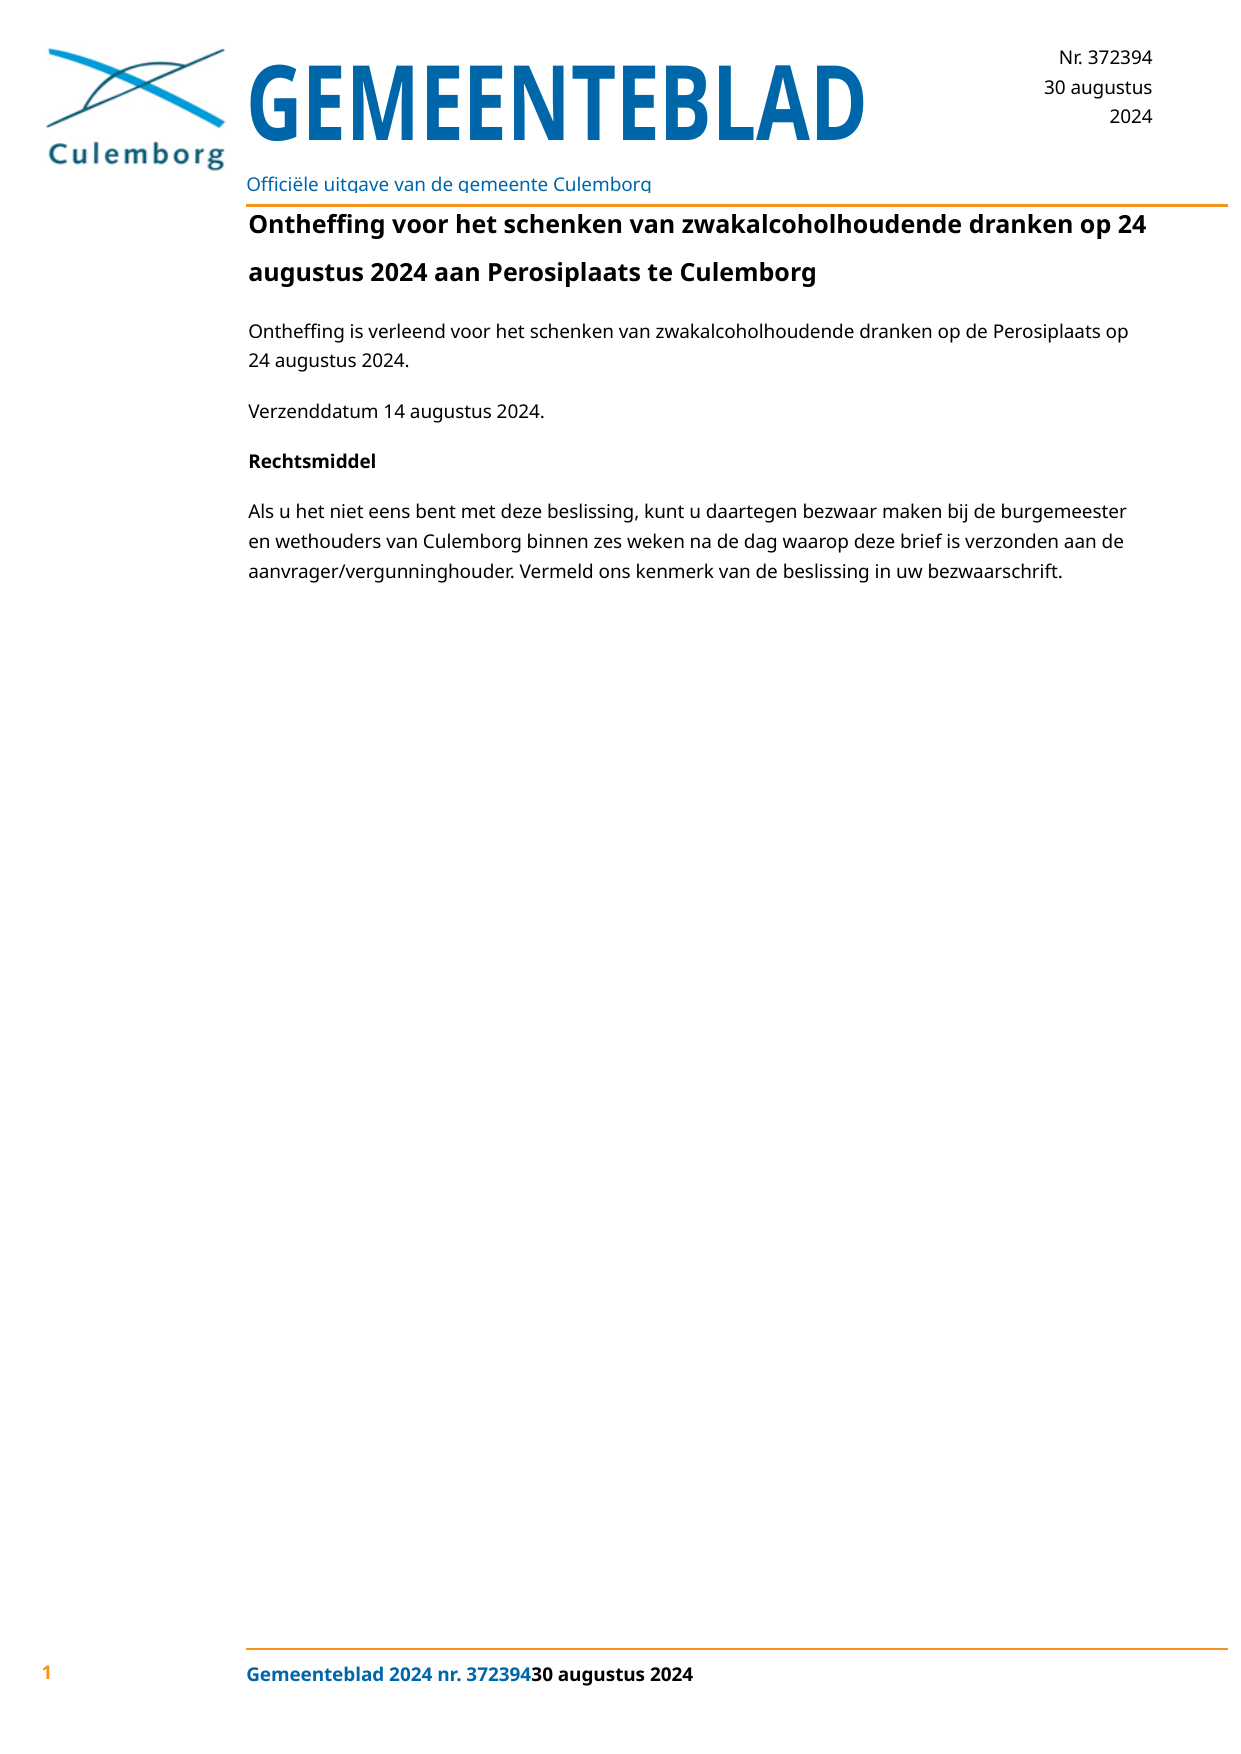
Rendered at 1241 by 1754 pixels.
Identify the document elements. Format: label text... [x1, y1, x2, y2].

text Verzenddatum 14 augustus 2024. [248, 398, 1152, 424]
text Rechtsmiddel [248, 448, 1152, 474]
text Als u het niet eens bent met deze beslissing, kunt u daartegen bezwaar maken bij de burgemeester en wethouders van Culemborg binnen zes weken na de dag waarop deze brief is verzonden aan de aanvrager/vergunninghouder. Vermeld ons kenmerk van de beslissing in uw bezwaarschrift. [248, 499, 1152, 584]
text Ontheffing voor het schenken van zwakalcoholhoudende dranken op 24 augustus 2024 aan Perosiplaats te Culemborg [248, 207, 1152, 288]
text Ontheffing is verleend voor het schenken van zwakalcoholhoudende dranken op de Perosiplaats op 24 augustus 2024. [248, 318, 1152, 373]
picture [41, 47, 231, 172]
